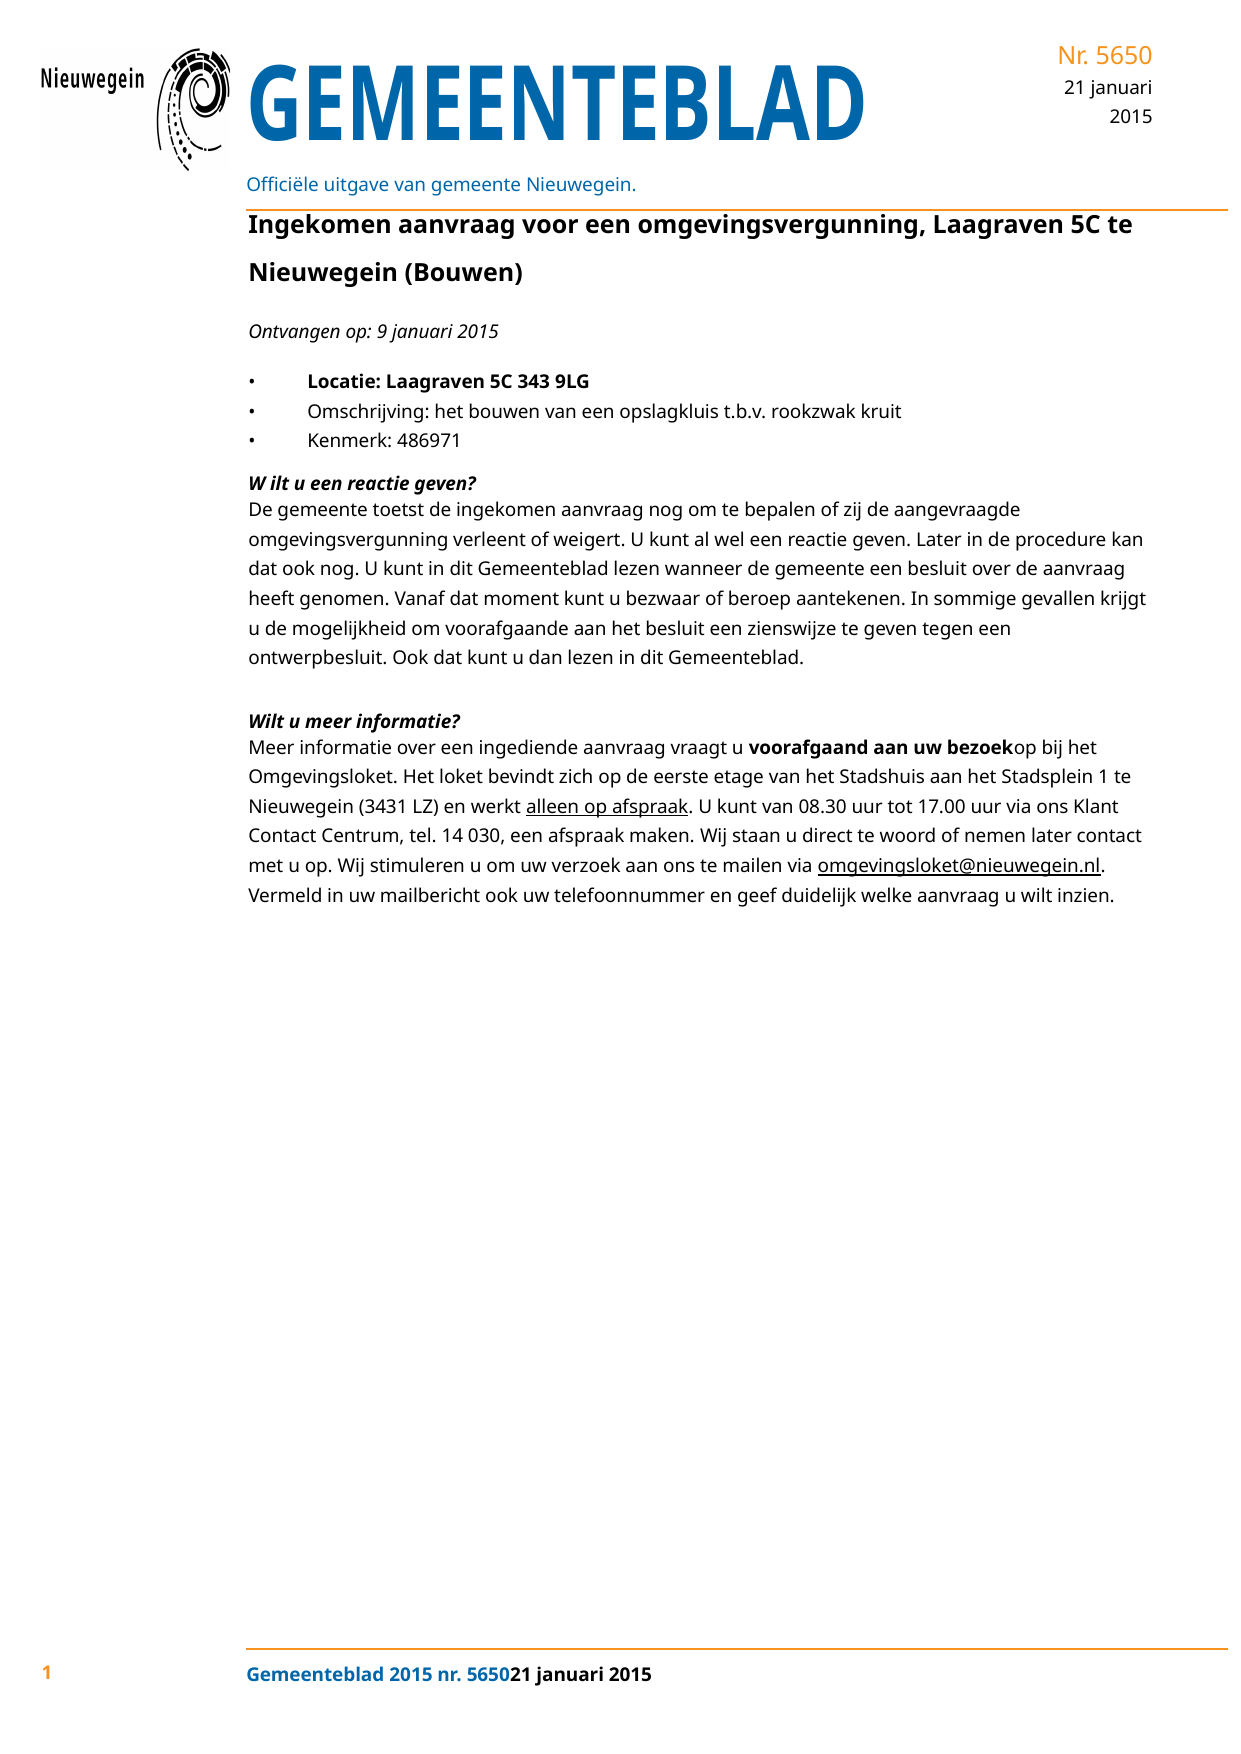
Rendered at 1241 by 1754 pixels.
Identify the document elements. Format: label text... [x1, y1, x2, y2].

text W ilt u een reactie geven? [248, 471, 1152, 496]
text De gemeente toetst de ingekomen aanvraag nog om te bepalen of zij de aangevraagde omgevingsvergunning verleent of weigert. U kunt al wel een reactie geven. Later in de procedure kan dat ook nog. U kunt in dit Gemeenteblad lezen wanneer de gemeente een besluit over de aanvraag heeft genomen. Vanaf dat moment kunt u bezwaar of beroep aantekenen. In sommige gevallen krijgt u de mogelijkheid om voorafgaande aan het besluit een zienswijze te geven tegen een ontwerpbesluit. Ook dat kunt u dan lezen in dit Gemeenteblad. [248, 496, 1152, 670]
list Kenmerk: 486971 [248, 427, 1152, 453]
list Omschrijving: het bouwen van een opslagkluis t.b.v. rookzwak kruit [248, 398, 1152, 424]
text Ingekomen aanvraag voor een omgevingsvergunning, Laagraven 5C te Nieuwegein (Bouwen) [248, 211, 1152, 288]
text Meer informatie over een ingediende aanvraag vraagt u voorafgaand aan uw bezoekop bij het Omgevingsloket. Het loket bevindt zich op de eerste etage van het Stadshuis aan het Stadsplein 1 te Nieuwegein (3431 LZ) en werkt alleen op afspraak. U kunt van 08.30 uur tot 17.00 uur via ons Klant Contact Centrum, tel. 14 030, een afspraak maken. Wij staan u direct te woord of nemen later contact met u op. Wij stimuleren u om uw verzoek aan ons te mailen via omgevingsloket@nieuwegein.nl. Vermeld in uw mailbericht ook uw telefoonnummer en geef duidelijk welke aanvraag u wilt inzien. [248, 734, 1152, 908]
picture [41, 47, 231, 172]
text Ontvangen op: 9 januari 2015 [248, 318, 1152, 344]
list Locatie: Laagraven 5C 343 9LG [248, 368, 1152, 394]
text Wilt u meer informatie? [248, 708, 1152, 734]
